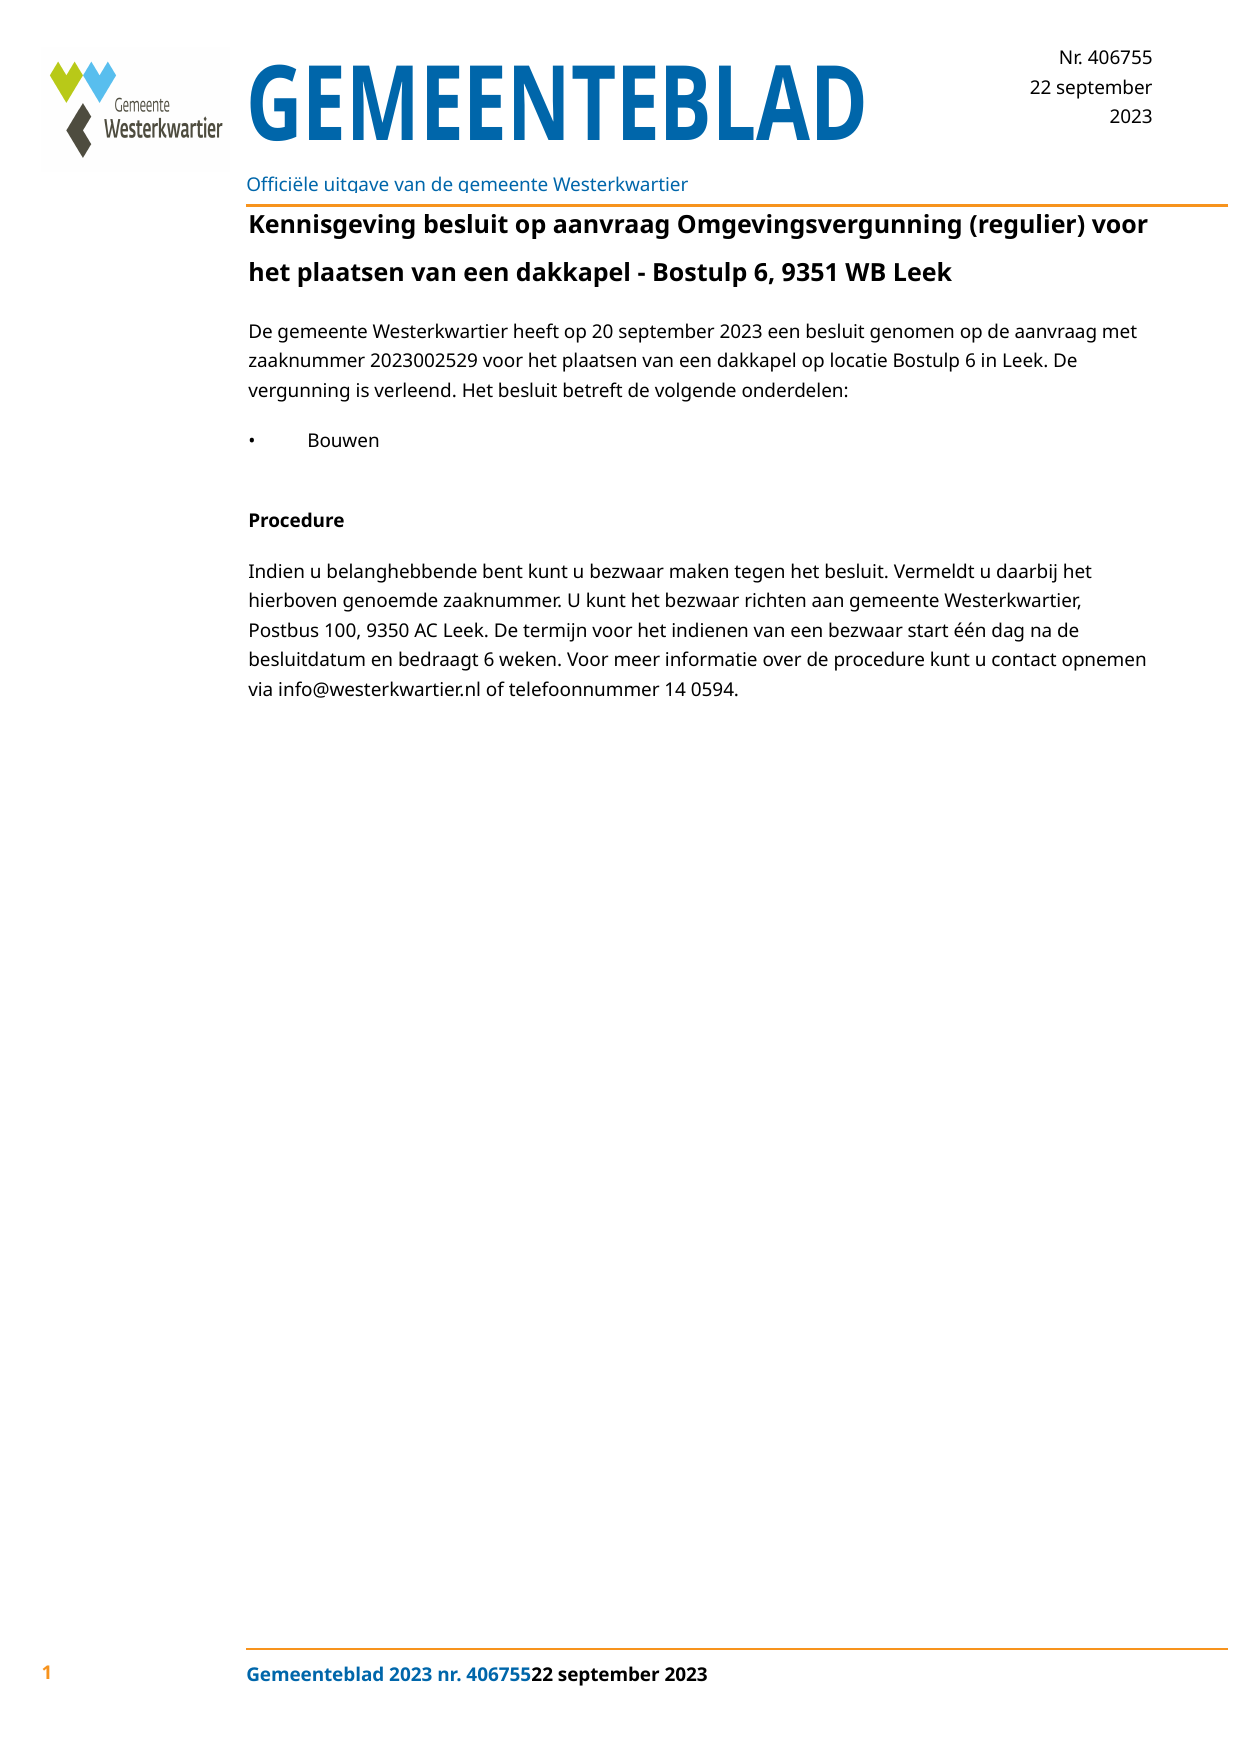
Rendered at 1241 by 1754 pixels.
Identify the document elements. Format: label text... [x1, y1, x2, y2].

text Indien u belanghebbende bent kunt u bezwaar maken tegen het besluit. Vermeldt u daarbij het hierboven genoemde zaaknummer. U kunt het bezwaar richten aan gemeente Westerkwartier, Postbus 100, 9350 AC Leek. De termijn voor het indienen van een bezwaar start één dag na de besluitdatum en bedraagt 6 weken. Voor meer informatie over de procedure kunt u contact opnemen via info@westerkwartier.nl of telefoonnummer 14 0594. [248, 558, 1152, 702]
text Procedure [248, 507, 1152, 533]
list Bouwen [248, 427, 1152, 453]
text Kennisgeving besluit op aanvraag Omgevingsvergunning (regulier) voor het plaatsen van een dakkapel - Bostulp 6, 9351 WB Leek [248, 207, 1152, 288]
picture [41, 47, 231, 172]
text De gemeente Westerkwartier heeft op 20 september 2023 een besluit genomen op de aanvraag met zaaknummer 2023002529 voor het plaatsen van een dakkapel op locatie Bostulp 6 in Leek. De vergunning is verleend. Het besluit betreft de volgende onderdelen: [248, 318, 1152, 403]
